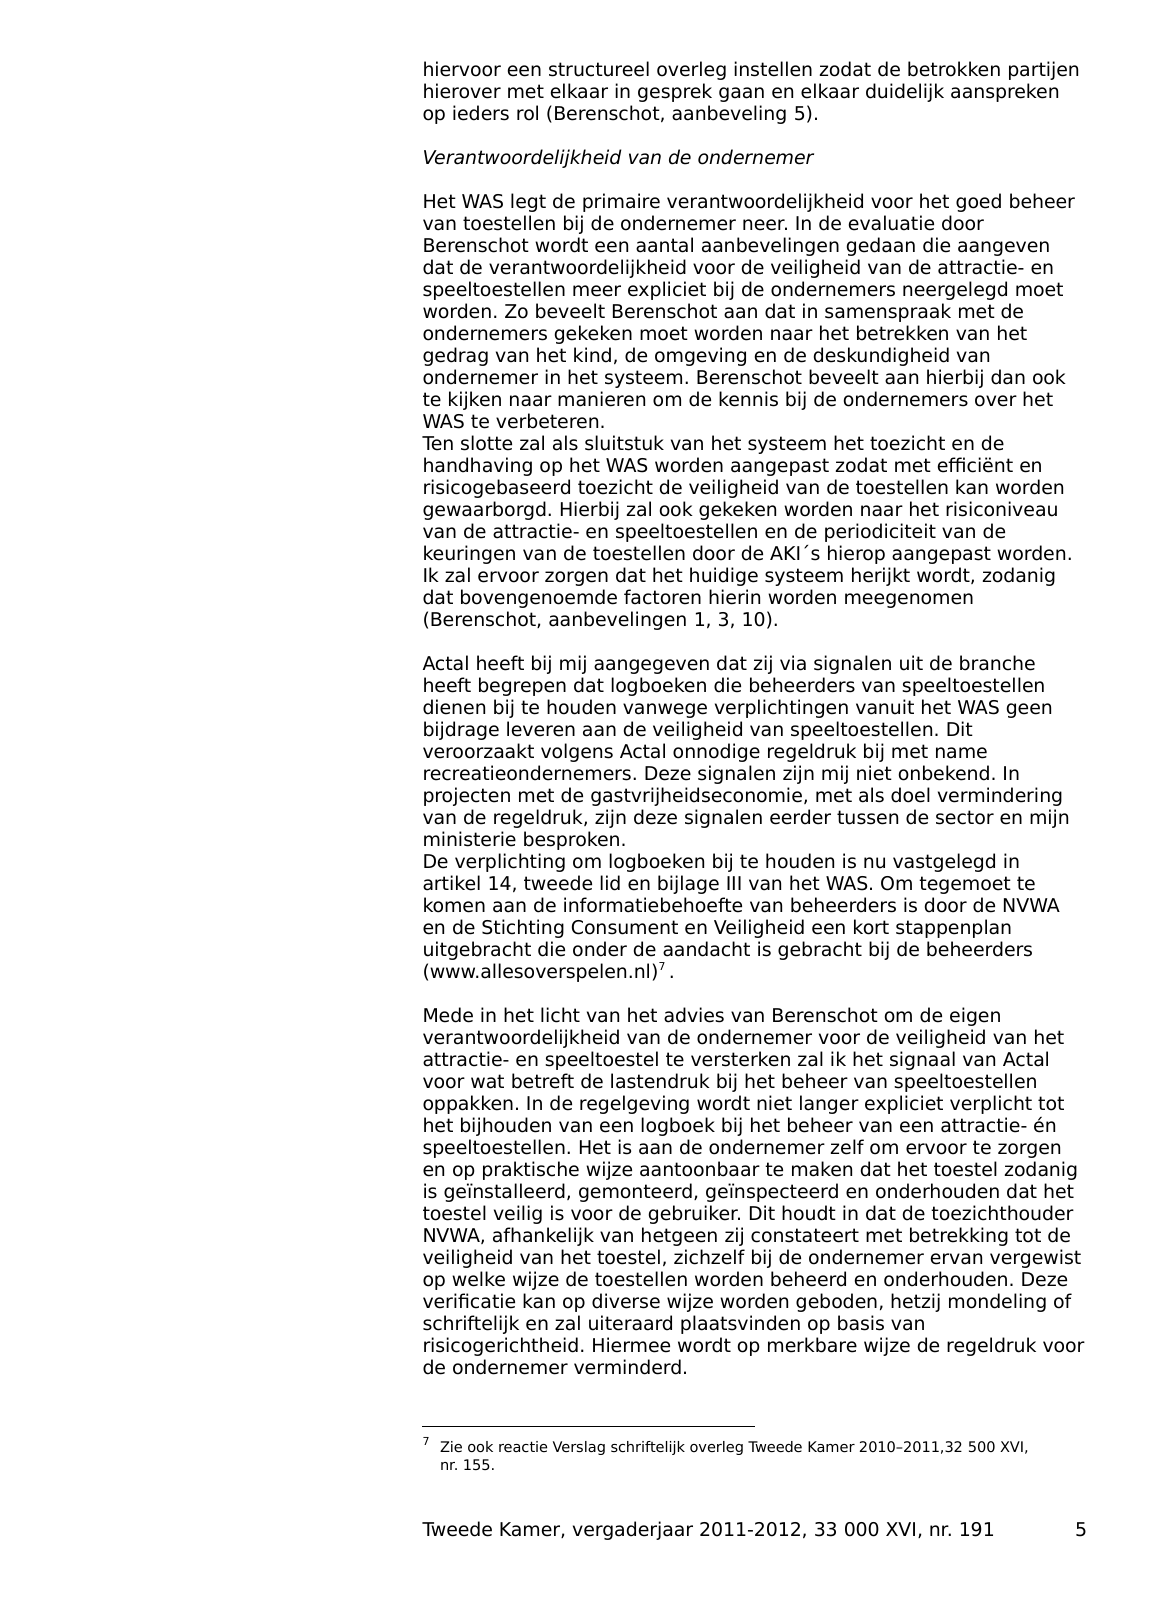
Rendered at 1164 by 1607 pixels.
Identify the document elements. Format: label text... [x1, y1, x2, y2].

text Ik zal ervoor zorgen dat het huidige systeem herijkt wordt, zodanig dat bovengenoemde factoren hierin worden meegenomen (Berenschot, aanbevelingen 1, 3, 10). [422, 565, 1087, 631]
text Zie ook reactie Verslag schriftelijk overleg Tweede Kamer 2010–2011,32 500 XVI, nr. 155. [422, 1435, 1087, 1474]
text hiervoor een structureel overleg instellen zodat de betrokken partijen hierover met elkaar in gesprek gaan en elkaar duidelijk aanspreken op ieders rol (Berenschot, aanbeveling 5). [422, 59, 1087, 125]
text Mede in het licht van het advies van Berenschot om de eigen verantwoordelijkheid van de ondernemer voor de veiligheid van het attractie- en speeltoestel te versterken zal ik het signaal van Actal voor wat betreft de lastendruk bij het beheer van speeltoestellen oppakken. In de regelgeving wordt niet langer expliciet verplicht tot het bijhouden van een logboek bij het beheer van een attractie- én speeltoestellen. Het is aan de ondernemer zelf om ervoor te zorgen en op praktische wijze aantoonbaar te maken dat het toestel zodanig is geïnstalleerd, gemonteerd, geïnspecteerd en onderhouden dat het toestel veilig is voor de gebruiker. Dit houdt in dat de toezichthouder NVWA, afhankelijk van hetgeen zij constateert met betrekking tot de veiligheid van het toestel, zichzelf bij de ondernemer ervan vergewist op welke wijze de toestellen worden beheerd en onderhouden. Deze verificatie kan op diverse wijze worden geboden, hetzij mondeling of schriftelijk en zal uiteraard plaatsvinden op basis van risicogerichtheid. Hiermee wordt op merkbare wijze de regeldruk voor de ondernemer verminderd. [422, 1005, 1087, 1379]
subtitle Verantwoordelijkheid van de ondernemer [422, 147, 1087, 169]
text De verplichting om logboeken bij te houden is nu vastgelegd in artikel 14, tweede lid en bijlage III van het WAS. Om tegemoet te komen aan de informatiebehoefte van beheerders is door de NVWA en de Stichting Consument en Veiligheid een kort stappenplan uitgebracht die onder de aandacht is gebracht bij de beheerders (www.allesoverspelen.nl). [422, 851, 1087, 983]
text Actal heeft bij mij aangegeven dat zij via signalen uit de branche heeft begrepen dat logboeken die beheerders van speeltoestellen dienen bij te houden vanwege verplichtingen vanuit het WAS geen bijdrage leveren aan de veiligheid van speeltoestellen. Dit veroorzaakt volgens Actal onnodige regeldruk bij met name recreatieondernemers. Deze signalen zijn mij niet onbekend. In projecten met de gastvrijheidseconomie, met als doel vermindering van de regeldruk, zijn deze signalen eerder tussen de sector en mijn ministerie besproken. [422, 653, 1087, 851]
text Ten slotte zal als sluitstuk van het systeem het toezicht en de handhaving op het WAS worden aangepast zodat met efficiënt en risicogebaseerd toezicht de veiligheid van de toestellen kan worden gewaarborgd. Hierbij zal ook gekeken worden naar het risiconiveau van de attractie- en speeltoestellen en de periodiciteit van de keuringen van de toestellen door de AKI´s hierop aangepast worden. [422, 433, 1087, 565]
text Het WAS legt de primaire verantwoordelijkheid voor het goed beheer van toestellen bij de ondernemer neer. In de evaluatie door Berenschot wordt een aantal aanbevelingen gedaan die aangeven dat de verantwoordelijkheid voor de veiligheid van de attractie- en speeltoestellen meer expliciet bij de ondernemers neergelegd moet worden. Zo beveelt Berenschot aan dat in samenspraak met de ondernemers gekeken moet worden naar het betrekken van het gedrag van het kind, de omgeving en de deskundigheid van ondernemer in het systeem. Berenschot beveelt aan hierbij dan ook te kijken naar manieren om de kennis bij de ondernemers over het WAS te verbeteren. [422, 191, 1087, 433]
